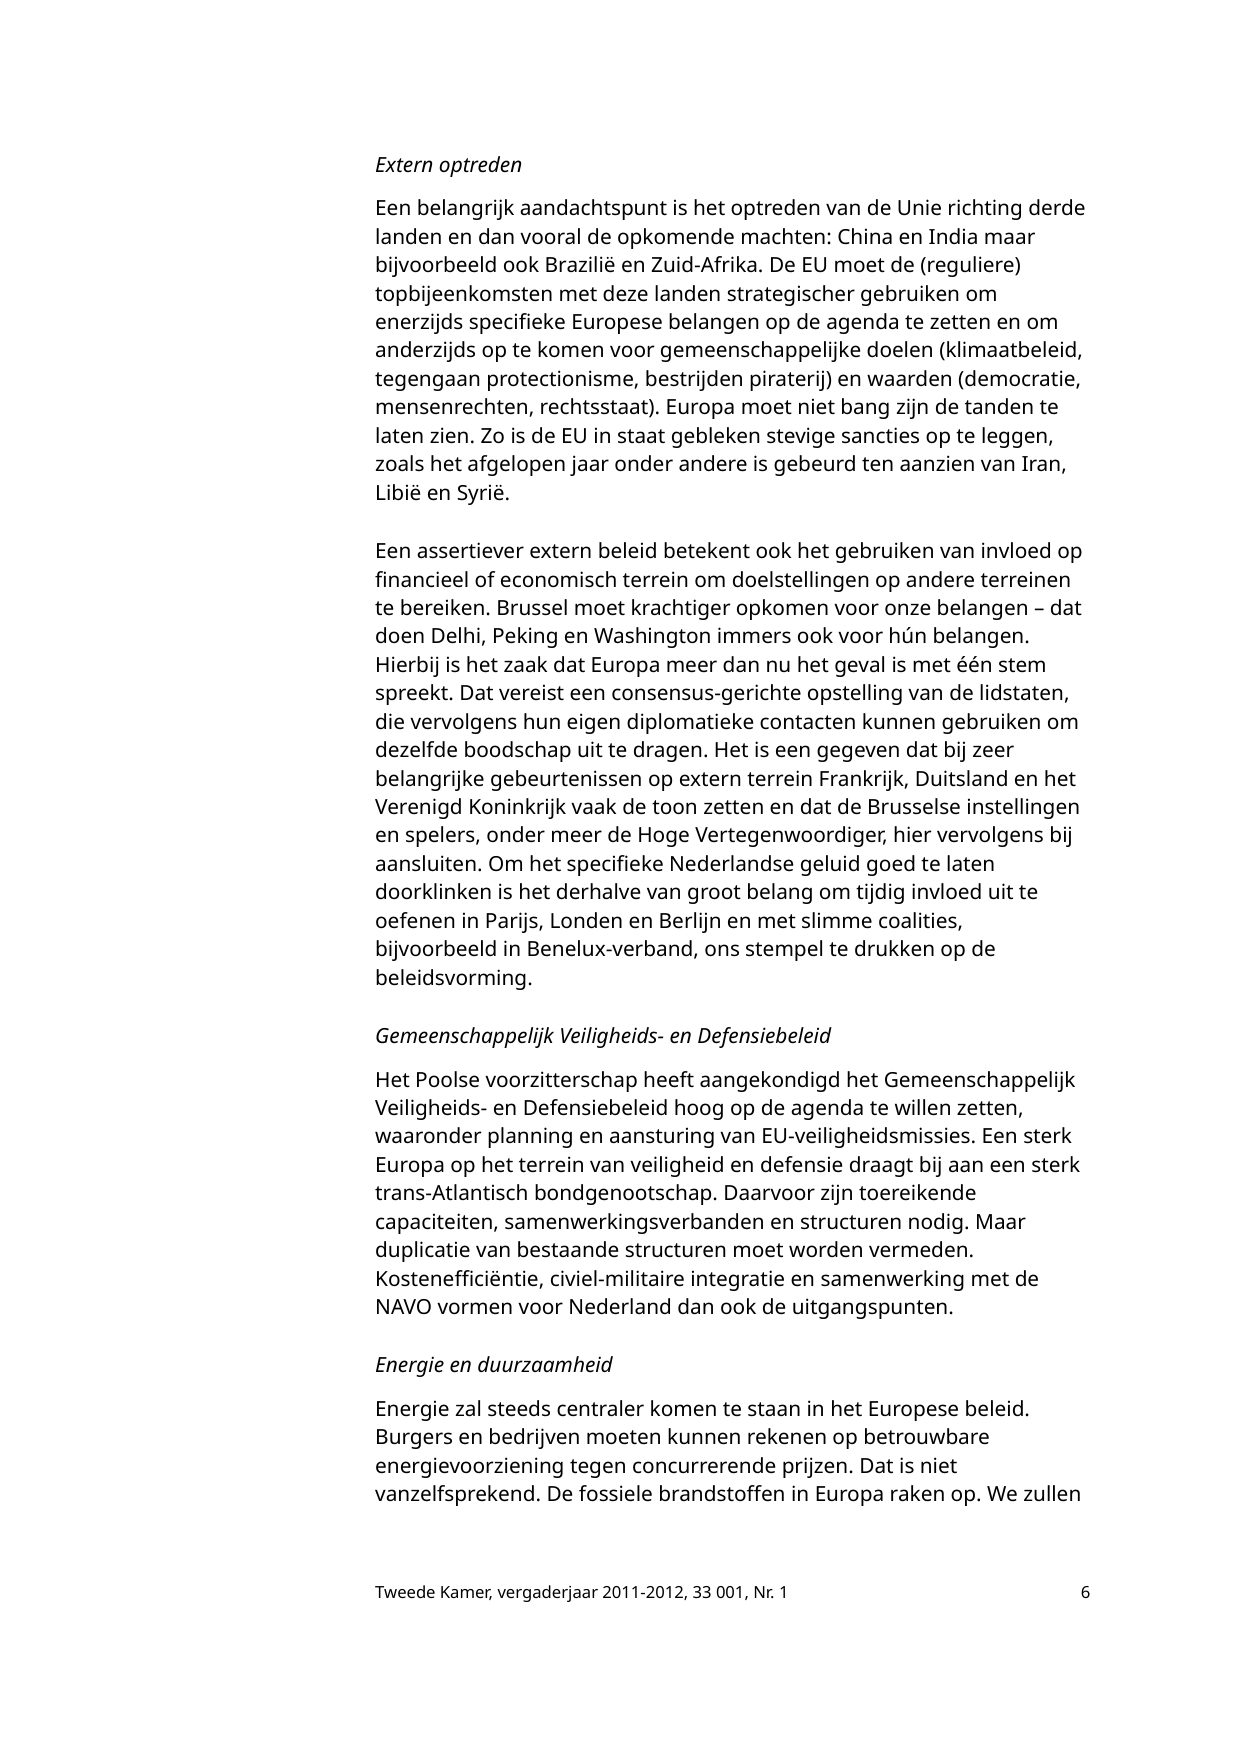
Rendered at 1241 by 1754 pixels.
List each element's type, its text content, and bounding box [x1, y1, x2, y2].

text Een assertiever extern beleid betekent ook het gebruiken van invloed op financieel of economisch terrein om doelstellingen op andere terreinen te bereiken. Brussel moet krachtiger opkomen voor onze belangen – dat doen Delhi, Peking en Washington immers ook voor hún belangen. Hierbij is het zaak dat Europa meer dan nu het geval is met één stem spreekt. Dat vereist een consensus-gerichte opstelling van de lidstaten, die vervolgens hun eigen diplomatieke contacten kunnen gebruiken om dezelfde boodschap uit te dragen. Het is een gegeven dat bij zeer belangrijke gebeurtenissen op extern terrein Frankrijk, Duitsland en het Verenigd Koninkrijk vaak de toon zetten en dat de Brusselse instellingen en spelers, onder meer de Hoge Vertegenwoordiger, hier vervolgens bij aansluiten. Om het specifieke Nederlandse geluid goed te laten doorklinken is het derhalve van groot belang om tijdig invloed uit te oefenen in Parijs, Londen en Berlijn en met slimme coalities, bijvoorbeeld in Benelux-verband, ons stempel te drukken op de beleidsvorming. [375, 536, 1090, 991]
text Energie zal steeds centraler komen te staan in het Europese beleid. Burgers en bedrijven moeten kunnen rekenen op betrouwbare energievoorziening tegen concurrerende prijzen. Dat is niet vanzelfsprekend. De fossiele brandstoffen in Europa raken op. We zullen [375, 1394, 1090, 1508]
text Een belangrijk aandachtspunt is het optreden van de Unie richting derde landen en dan vooral de opkomende machten: China en India maar bijvoorbeeld ook Brazilië en Zuid-Afrika. De EU moet de (reguliere) topbijeenkomsten met deze landen strategischer gebruiken om enerzijds specifieke Europese belangen op de agenda te zetten en om anderzijds op te komen voor gemeenschappelijke doelen (klimaatbeleid, tegengaan protectionisme, bestrijden piraterij) en waarden (democratie, mensenrechten, rechtsstaat). Europa moet niet bang zijn de tanden te laten zien. Zo is de EU in staat gebleken stevige sancties op te leggen, zoals het afgelopen jaar onder andere is gebeurd ten aanzien van Iran, Libië en Syrië. [375, 193, 1090, 506]
text Gemeenschappelijk Veiligheids- en Defensiebeleid [375, 1021, 1090, 1050]
text Energie en duurzaamheid [375, 1351, 1090, 1379]
text Extern optreden [375, 150, 1090, 178]
text Het Poolse voorzitterschap heeft aangekondigd het Gemeenschappelijk Veiligheids- en Defensiebeleid hoog op de agenda te willen zetten, waaronder planning en aansturing van EU-veiligheidsmissies. Een sterk Europa op het terrein van veiligheid en defensie draagt bij aan een sterk trans-Atlantisch bondgenootschap. Daarvoor zijn toereikende capaciteiten, samenwerkingsverbanden en structuren nodig. Maar duplicatie van bestaande structuren moet worden vermeden. Kostenefficiëntie, civiel-militaire integratie en samenwerking met de NAVO vormen voor Nederland dan ook de uitgangspunten. [375, 1065, 1090, 1321]
